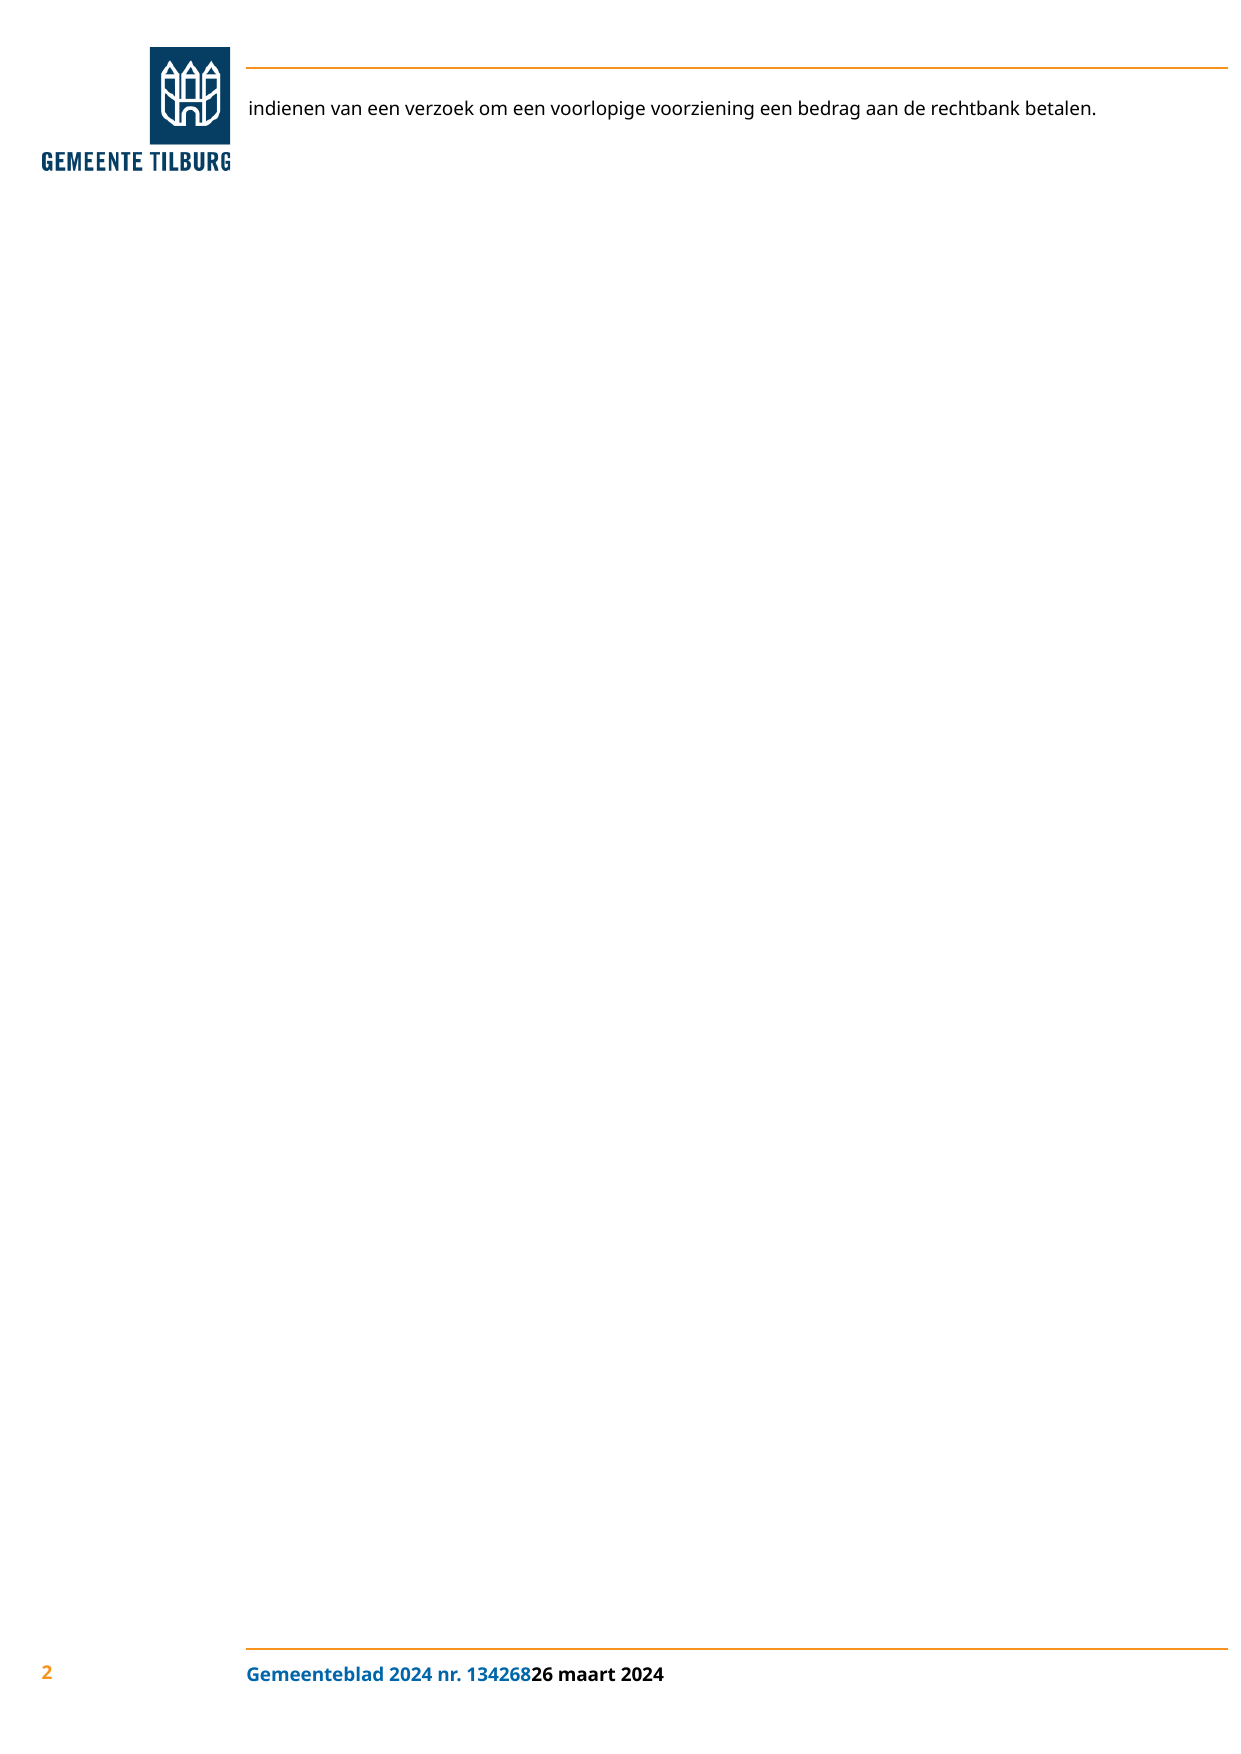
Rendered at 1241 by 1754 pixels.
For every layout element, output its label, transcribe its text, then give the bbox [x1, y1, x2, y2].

picture [41, 47, 231, 172]
text indienen van een verzoek om een voorlopige voorziening een bedrag aan de rechtbank betalen. [248, 95, 1152, 121]
